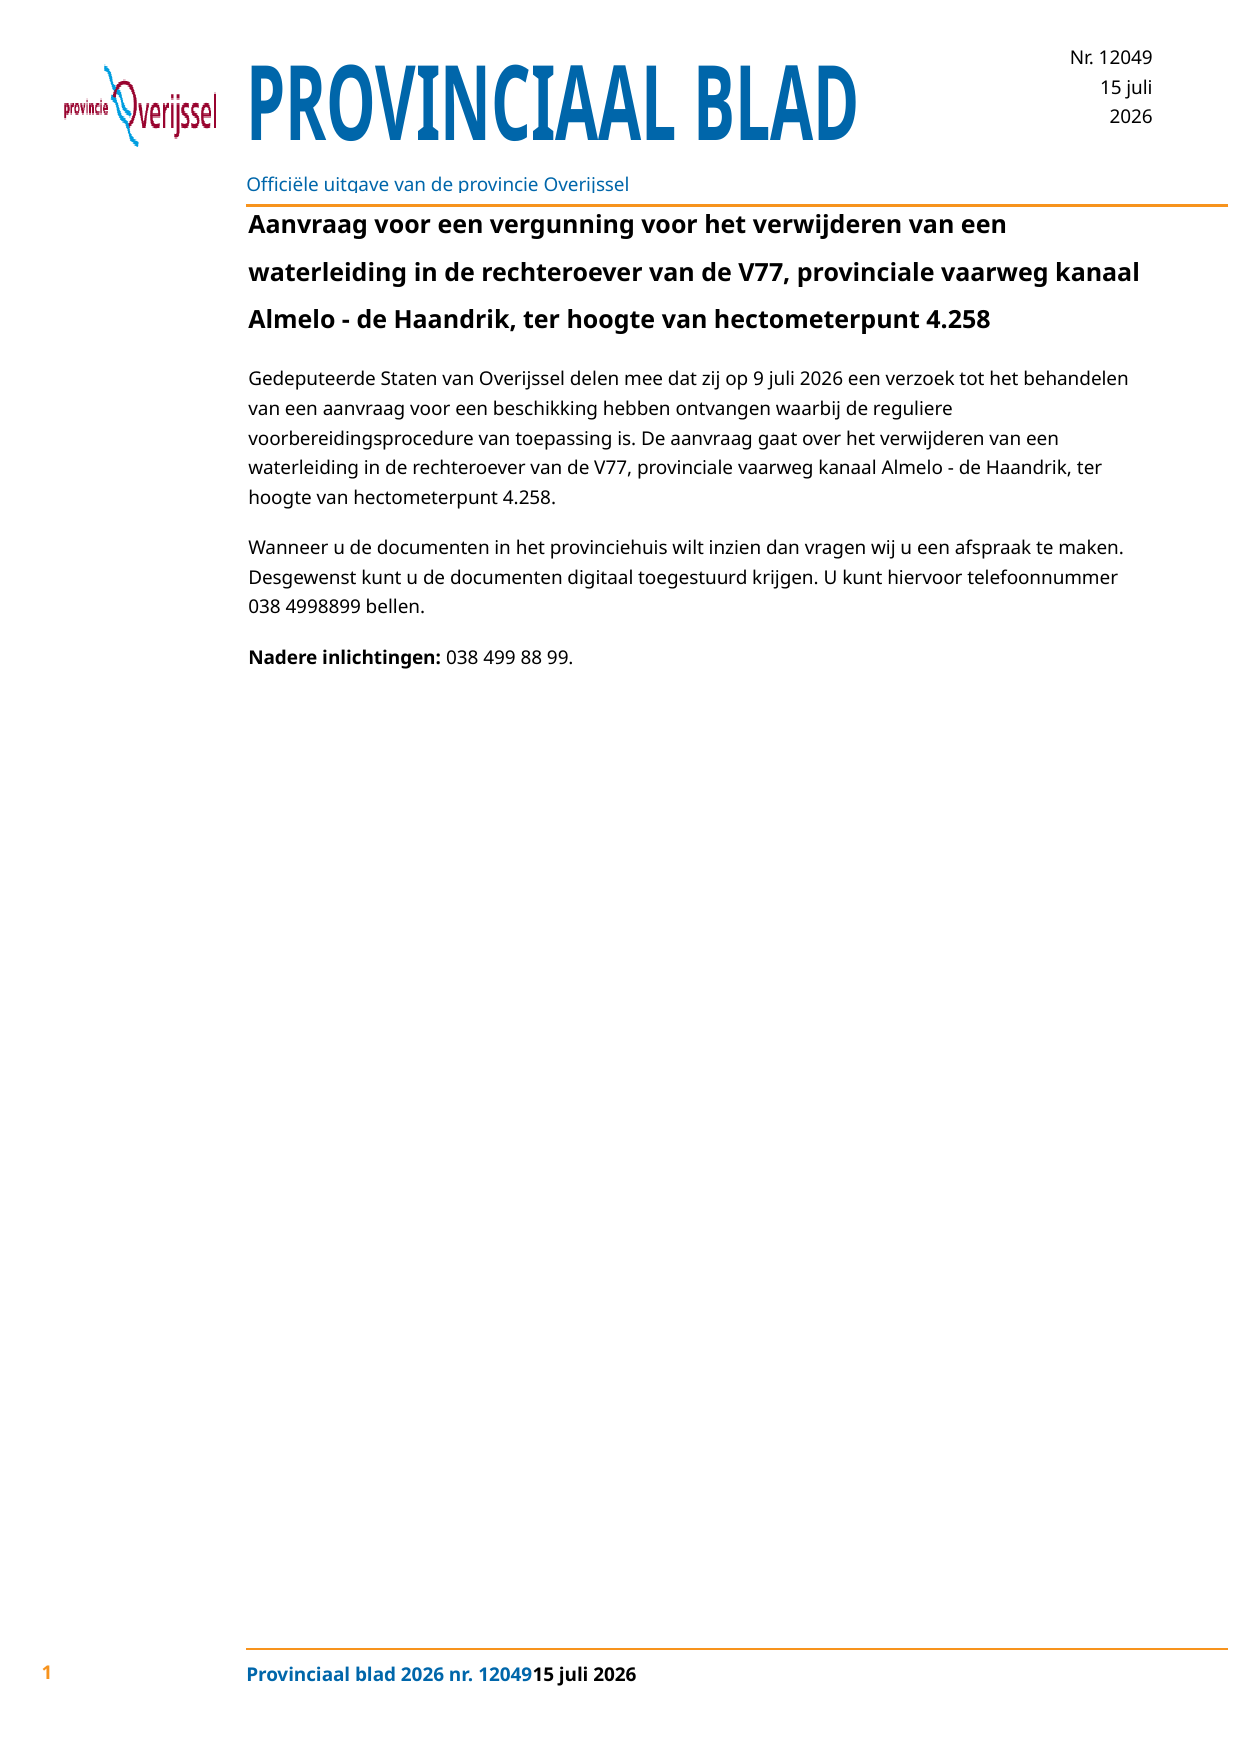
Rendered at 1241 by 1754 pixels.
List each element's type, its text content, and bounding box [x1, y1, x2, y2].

text Wanneer u de documenten in het provinciehuis wilt inzien dan vragen wij u een afspraak te maken. Desgewenst kunt u de documenten digitaal toegestuurd krijgen. U kunt hiervoor telefoonnummer 038 4998899 bellen. [248, 534, 1152, 619]
picture [41, 47, 231, 172]
text Aanvraag voor een vergunning voor het verwijderen van een waterleiding in de rechteroever van de V77, provinciale vaarweg kanaal Almelo - de Haandrik, ter hoogte van hectometerpunt 4.258 [248, 207, 1152, 336]
text Nadere inlichtingen: 038 499 88 99. [248, 644, 1152, 669]
text Gedeputeerde Staten van Overijssel delen mee dat zij op 9 juli 2026 een verzoek tot het behandelen van een aanvraag voor een beschikking hebben ontvangen waarbij de reguliere voorbereidingsprocedure van toepassing is. De aanvraag gaat over het verwijderen van een waterleiding in de rechteroever van de V77, provinciale vaarweg kanaal Almelo - de Haandrik, ter hoogte van hectometerpunt 4.258. [248, 366, 1152, 509]
